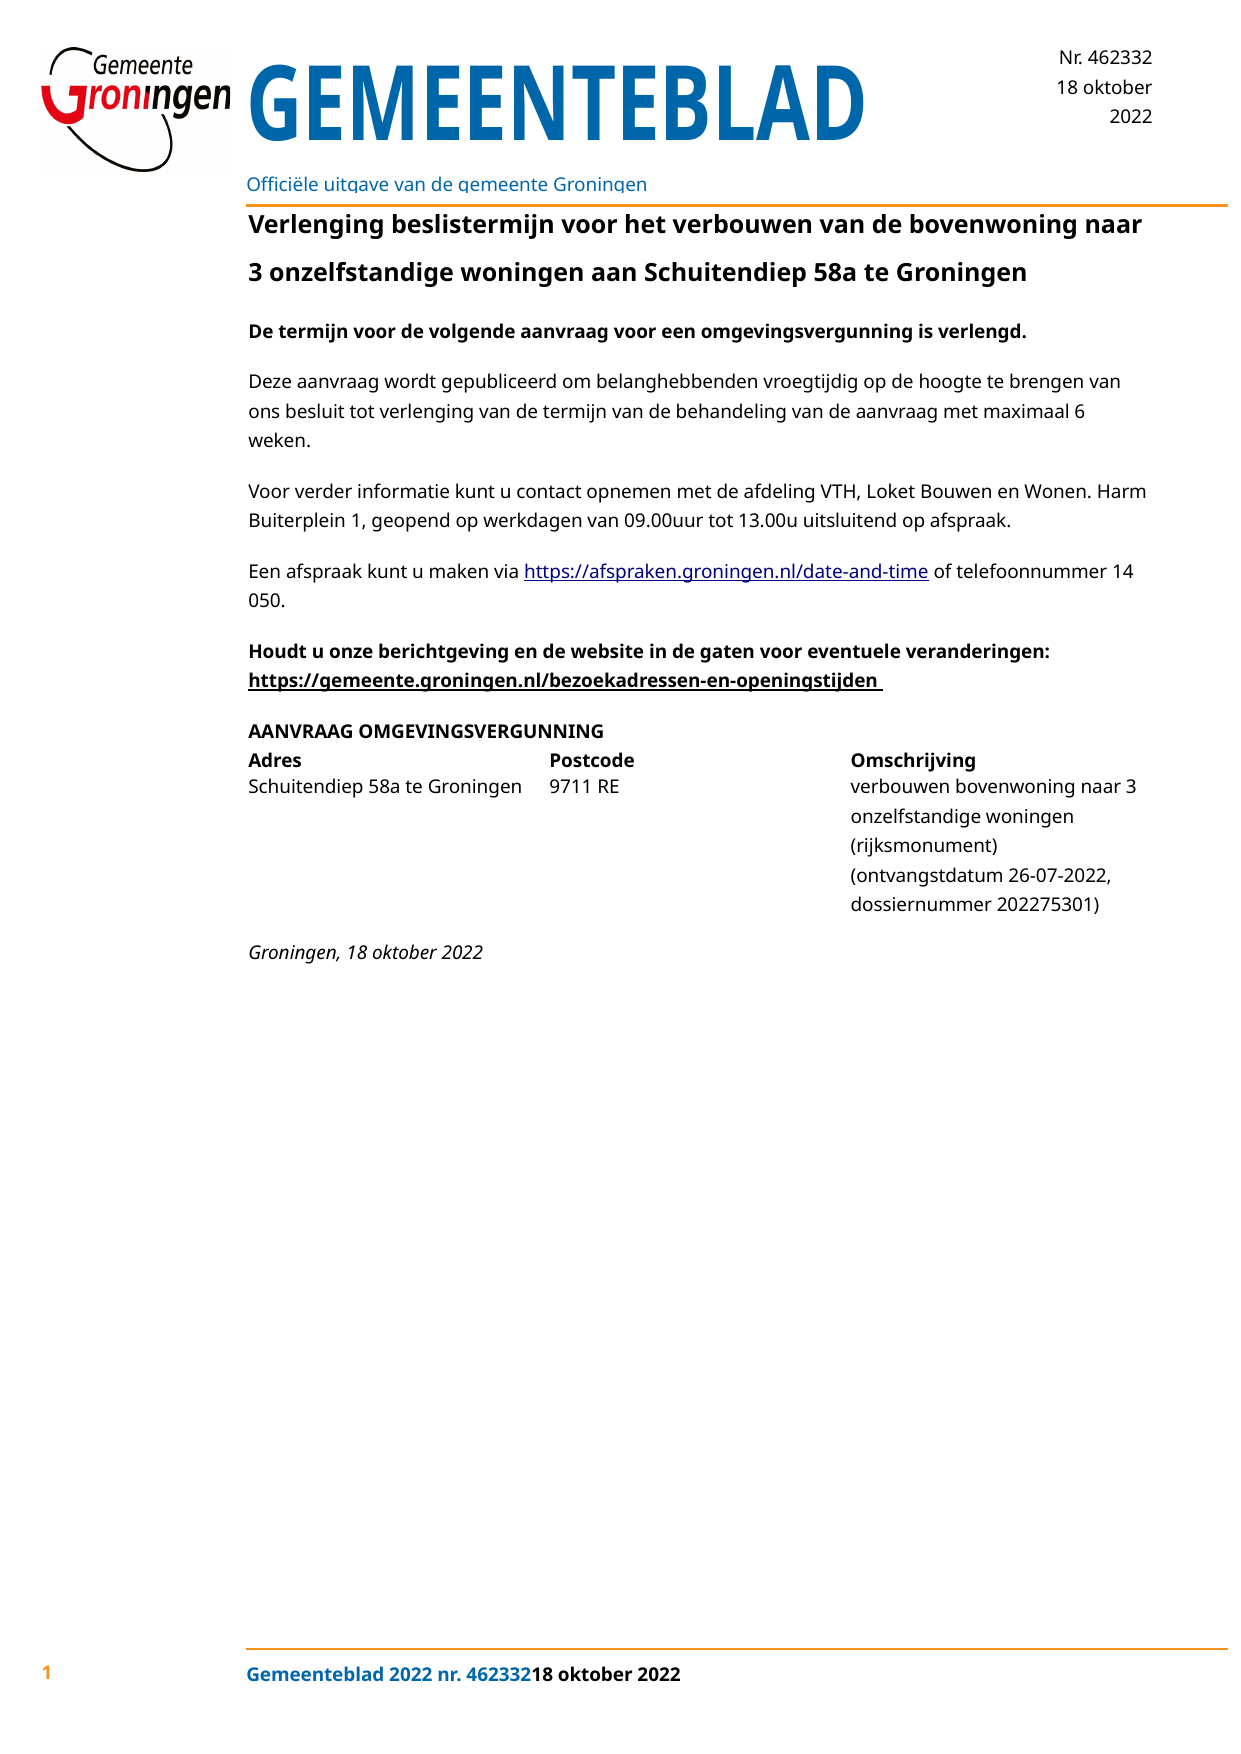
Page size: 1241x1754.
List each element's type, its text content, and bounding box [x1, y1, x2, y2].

text De termijn voor de volgende aanvraag voor een omgevingsvergunning is verlengd. [248, 318, 1152, 344]
text Verlenging beslistermijn voor het verbouwen van de bovenwoning naar 3 onzelfstandige woningen aan Schuitendiep 58a te Groningen [248, 207, 1152, 288]
text Deze aanvraag wordt gepubliceerd om belanghebbenden vroegtijdig op de hoogte te brengen van ons besluit tot verlenging van de termijn van de behandeling van de aanvraag met maximaal 6 weken. [248, 368, 1152, 453]
text AANVRAAG OMGEVINGSVERGUNNING [248, 718, 1152, 744]
text Houdt u onze berichtgeving en de website in de gaten voor eventuele veranderingen: https://gemeente.groningen.nl/bezoekadressen-en-openingstijden [248, 638, 1152, 693]
table_header Omschrijving [850, 748, 1152, 773]
table_cell 9711 RE [549, 773, 850, 917]
table_cell Schuitendiep 58a te Groningen [248, 773, 549, 917]
text Voor verder informatie kunt u contact opnemen met de afdeling VTH, Loket Bouwen en Wonen. Harm Buiterplein 1, geopend op werkdagen van 09.00uur tot 13.00u uitsluitend op afspraak. [248, 478, 1152, 533]
picture [41, 47, 231, 172]
table_header Postcode [549, 748, 850, 773]
table_header Adres [248, 748, 549, 773]
text Groningen, 18 oktober 2022 [248, 939, 1152, 964]
table_cell verbouwen bovenwoning naar 3 onzelfstandige woningen (rijksmonument) (ontvangstdatum 26-07-2022, dossiernummer 202275301) [850, 773, 1152, 917]
text Een afspraak kunt u maken via https://afspraken.groningen.nl/date-and-time of telefoonnummer 14 050. [248, 558, 1152, 613]
